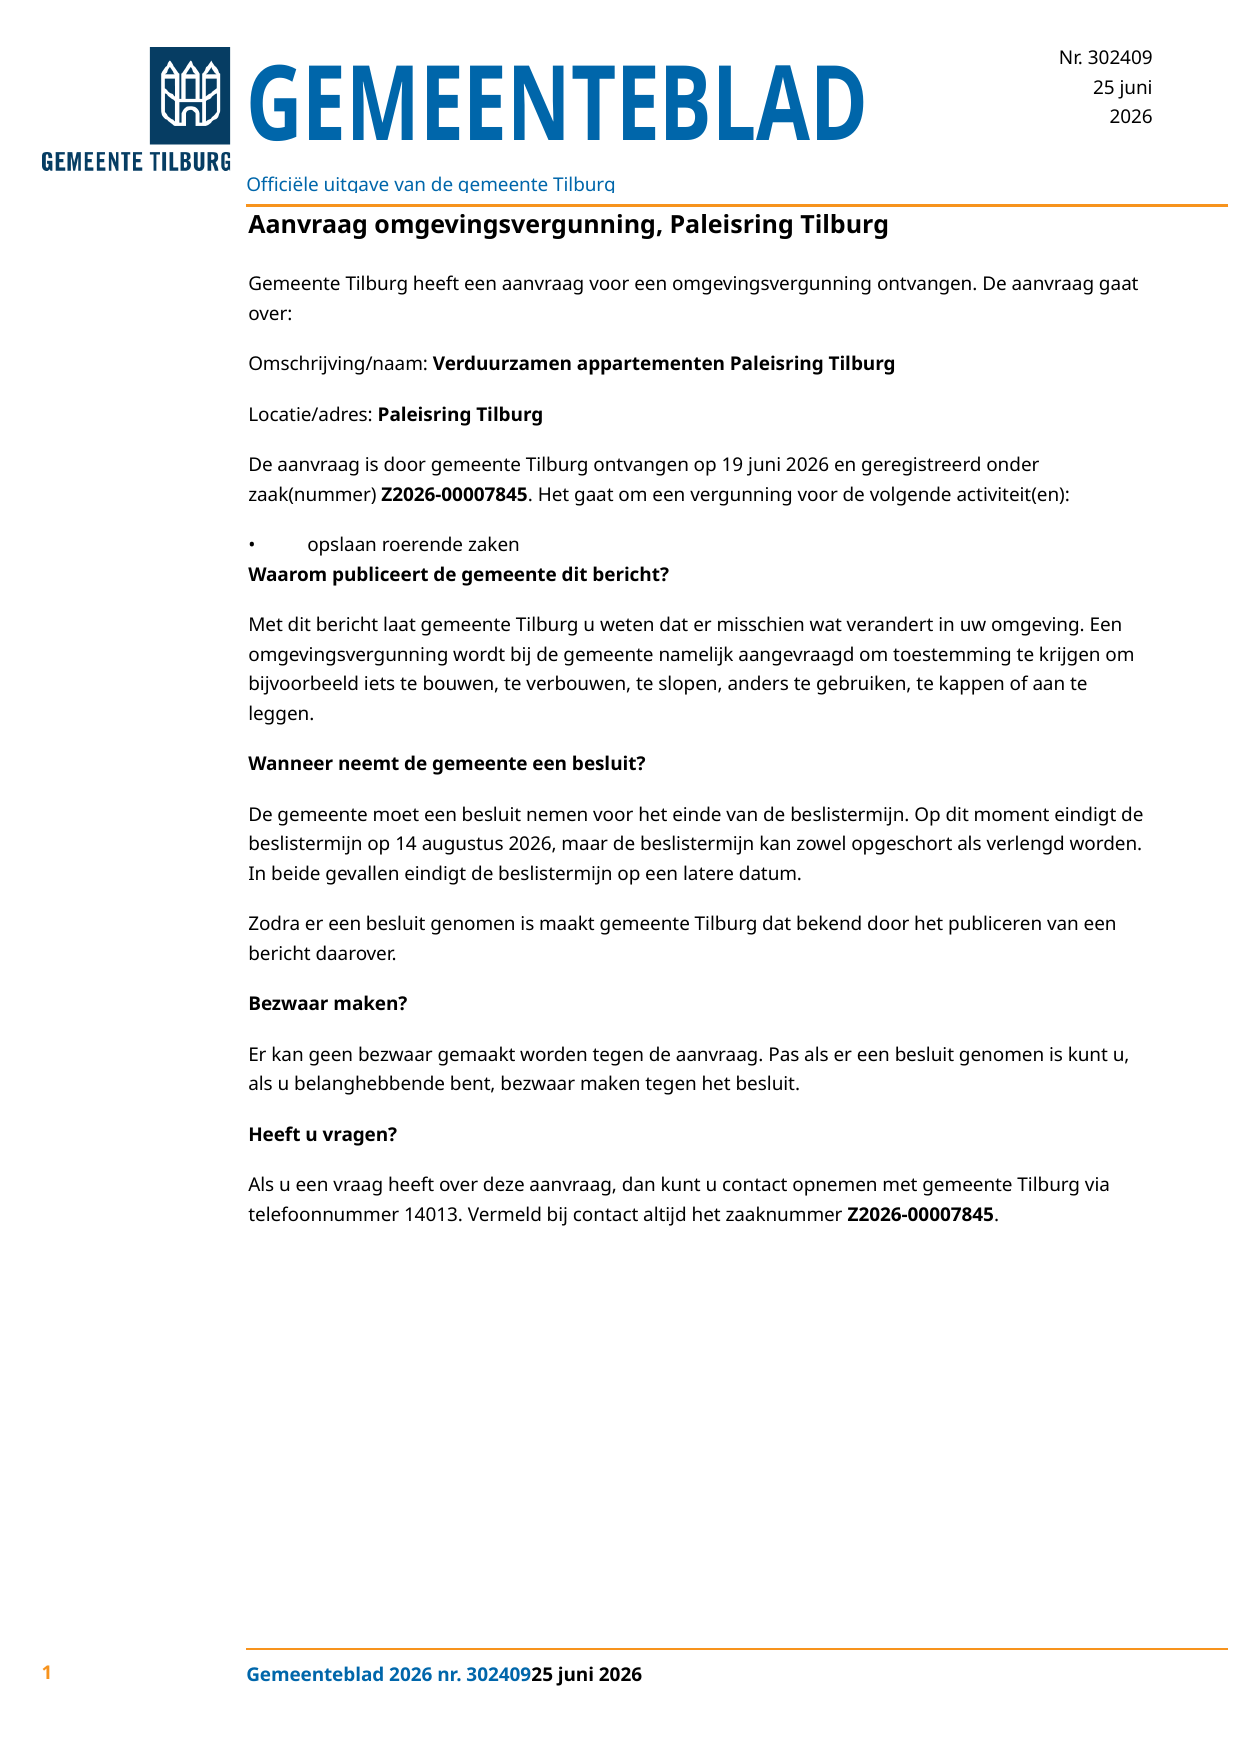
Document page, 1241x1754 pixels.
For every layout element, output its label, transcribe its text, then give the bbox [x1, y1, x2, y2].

text De aanvraag is door gemeente Tilburg ontvangen op 19 juni 2026 en geregistreerd onder zaak(nummer) Z2026-00007845. Het gaat om een vergunning voor de volgende activiteit(en): [248, 451, 1152, 506]
picture [41, 47, 231, 172]
text Locatie/adres: Paleisring Tilburg [248, 401, 1152, 426]
text Met dit bericht laat gemeente Tilburg u weten dat er misschien wat verandert in uw omgeving. Een omgevingsvergunning wordt bij de gemeente namelijk aangevraagd om toestemming te krijgen om bijvoorbeeld iets te bouwen, te verbouwen, te slopen, anders te gebruiken, te kappen of aan te leggen. [248, 611, 1152, 726]
text Zodra er een besluit genomen is maakt gemeente Tilburg dat bekend door het publiceren van een bericht daarover. [248, 910, 1152, 966]
text De gemeente moet een besluit nemen voor het einde van de beslistermijn. Op dit moment eindigt de beslistermijn op 14 augustus 2026, maar de beslistermijn kan zowel opgeschort als verlengd worden. In beide gevallen eindigt de beslistermijn op een latere datum. [248, 801, 1152, 886]
text Wanneer neemt de gemeente een besluit? [248, 750, 1152, 776]
text Als u een vraag heeft over deze aanvraag, dan kunt u contact opnemen met gemeente Tilburg via telefoonnummer 14013. Vermeld bij contact altijd het zaaknummer Z2026-00007845. [248, 1171, 1152, 1226]
text Er kan geen bezwaar gemaakt worden tegen de aanvraag. Pas als er een besluit genomen is kunt u, als u belanghebbende bent, bezwaar maken tegen het besluit. [248, 1041, 1152, 1096]
text Omschrijving/naam: Verduurzamen appartementen Paleisring Tilburg [248, 350, 1152, 376]
text Bezwaar maken? [248, 990, 1152, 1016]
text Waarom publiceert de gemeente dit bericht? [248, 561, 1152, 586]
list opslaan roerende zaken [248, 531, 1152, 557]
text Aanvraag omgevingsvergunning, Paleisring Tilburg [248, 207, 1152, 241]
text Gemeente Tilburg heeft een aanvraag voor een omgevingsvergunning ontvangen. De aanvraag gaat over: [248, 270, 1152, 326]
text Heeft u vragen? [248, 1121, 1152, 1146]
